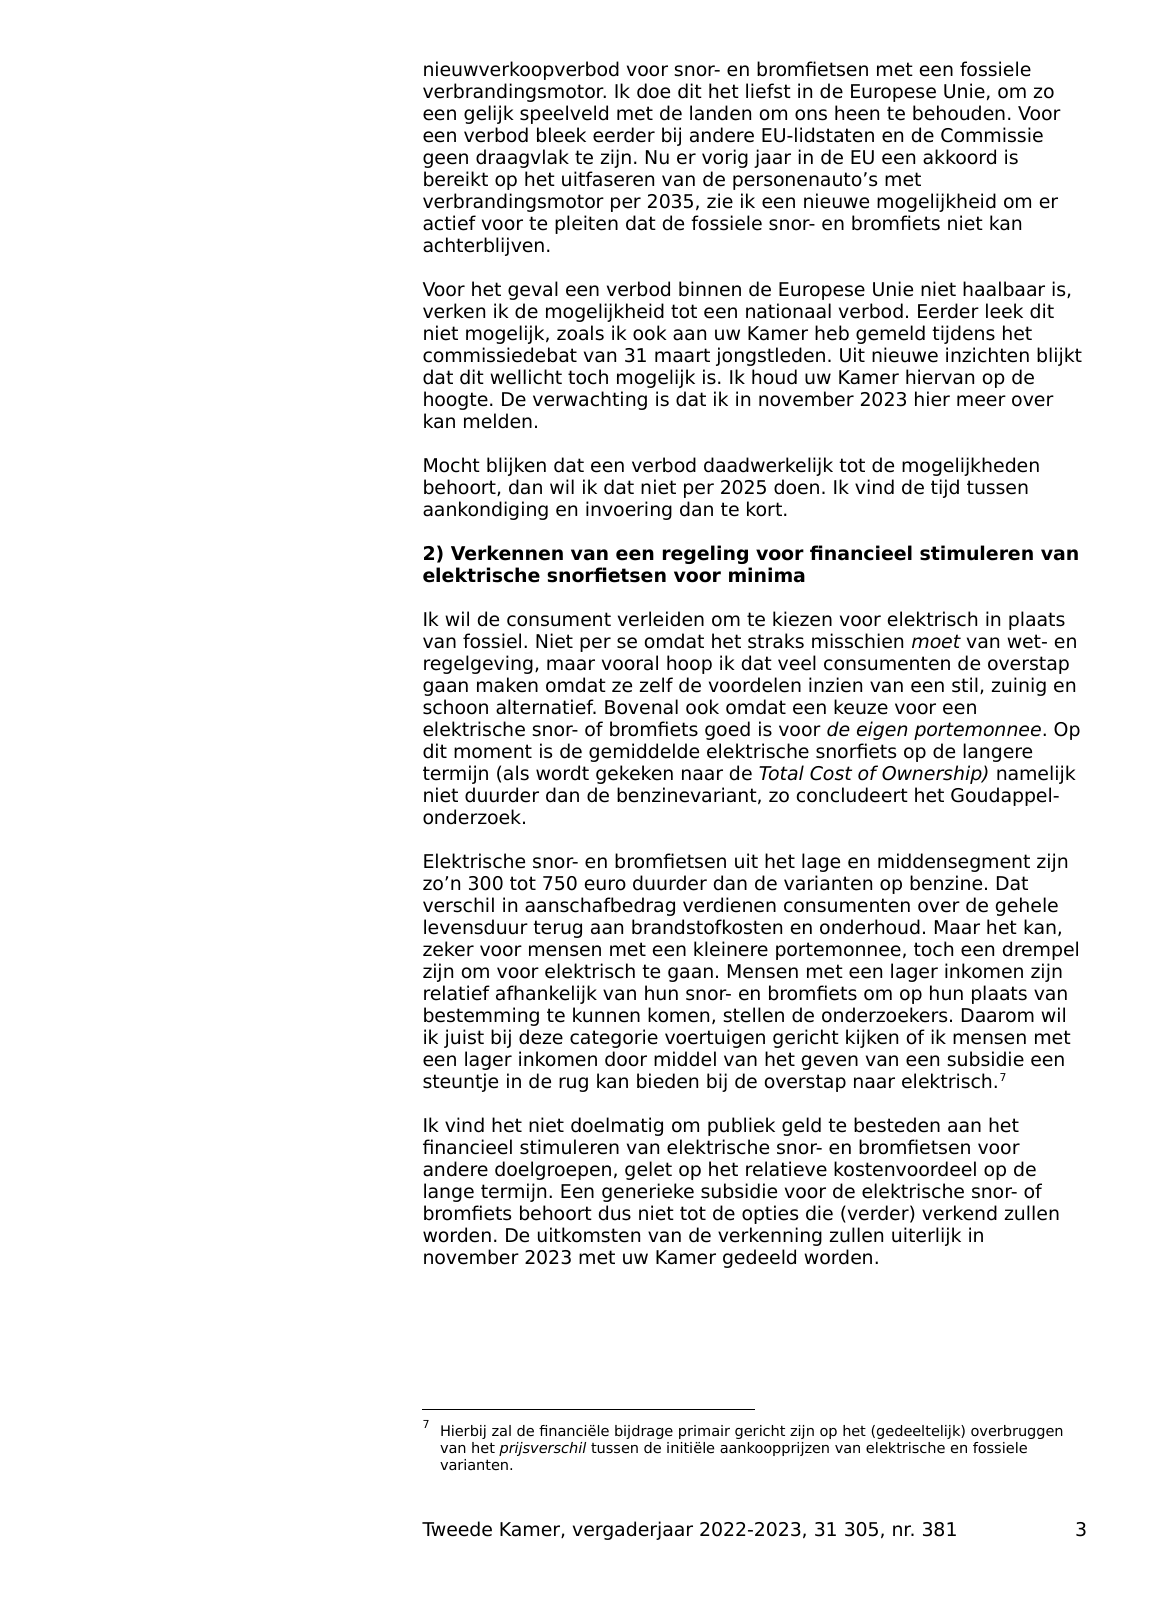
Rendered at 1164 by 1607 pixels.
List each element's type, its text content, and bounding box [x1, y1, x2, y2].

text Mocht blijken dat een verbod daadwerkelijk tot de mogelijkheden behoort, dan wil ik dat niet per 2025 doen. Ik vind de tijd tussen aankondiging en invoering dan te kort. [422, 455, 1087, 521]
text nieuwverkoopverbod voor snor- en bromfietsen met een fossiele verbrandingsmotor. Ik doe dit het liefst in de Europese Unie, om zo een gelijk speelveld met de landen om ons heen te behouden. Voor een verbod bleek eerder bij andere EU-lidstaten en de Commissie geen draagvlak te zijn. Nu er vorig jaar in de EU een akkoord is bereikt op het uitfaseren van de personenauto’s met verbrandingsmotor per 2035, zie ik een nieuwe mogelijkheid om er actief voor te pleiten dat de fossiele snor- en bromfiets niet kan achterblijven. [422, 59, 1087, 257]
text Ik vind het niet doelmatig om publiek geld te besteden aan het financieel stimuleren van elektrische snor- en bromfietsen voor andere doelgroepen, gelet op het relatieve kostenvoordeel op de lange termijn. Een generieke subsidie voor de elektrische snor- of bromfiets behoort dus niet tot de opties die (verder) verkend zullen worden. De uitkomsten van de verkenning zullen uiterlijk in november 2023 met uw Kamer gedeeld worden. [422, 1115, 1087, 1269]
text Voor het geval een verbod binnen de Europese Unie niet haalbaar is, verken ik de mogelijkheid tot een nationaal verbod. Eerder leek dit niet mogelijk, zoals ik ook aan uw Kamer heb gemeld tijdens het commissiedebat van 31 maart jongstleden. Uit nieuwe inzichten blijkt dat dit wellicht toch mogelijk is. Ik houd uw Kamer hiervan op de hoogte. De verwachting is dat ik in november 2023 hier meer over kan melden. [422, 279, 1087, 433]
text Hierbij zal de financiële bijdrage primair gericht zijn op het (gedeeltelijk) overbruggen van het prijsverschil tussen de initiële aankoopprijzen van elektrische en fossiele varianten. [422, 1418, 1087, 1474]
text Elektrische snor- en bromfietsen uit het lage en middensegment zijn zo’n 300 tot 750 euro duurder dan de varianten op benzine. Dat verschil in aanschafbedrag verdienen consumenten over de gehele levensduur terug aan brandstofkosten en onderhoud. Maar het kan, zeker voor mensen met een kleinere portemonnee, toch een drempel zijn om voor elektrisch te gaan. Mensen met een lager inkomen zijn relatief afhankelijk van hun snor- en bromfiets om op hun plaats van bestemming te kunnen komen, stellen de onderzoekers. Daarom wil ik juist bij deze categorie voertuigen gericht kijken of ik mensen met een lager inkomen door middel van het geven van een subsidie een steuntje in de rug kan bieden bij de overstap naar elektrisch. [422, 851, 1087, 1093]
text Ik wil de consument verleiden om te kiezen voor elektrisch in plaats van fossiel. Niet per se omdat het straks misschien moet van wet- en regelgeving, maar vooral hoop ik dat veel consumenten de overstap gaan maken omdat ze zelf de voordelen inzien van een stil, zuinig en schoon alternatief. Bovenal ook omdat een keuze voor een elektrische snor- of bromfiets goed is voor de eigen portemonnee. Op dit moment is de gemiddelde elektrische snorfiets op de langere termijn (als wordt gekeken naar de Total Cost of Ownership) namelijk niet duurder dan de benzinevariant, zo concludeert het Goudappel-onderzoek. [422, 609, 1087, 829]
subtitle 2) Verkennen van een regeling voor financieel stimuleren van elektrische snorfietsen voor minima [422, 543, 1087, 587]
